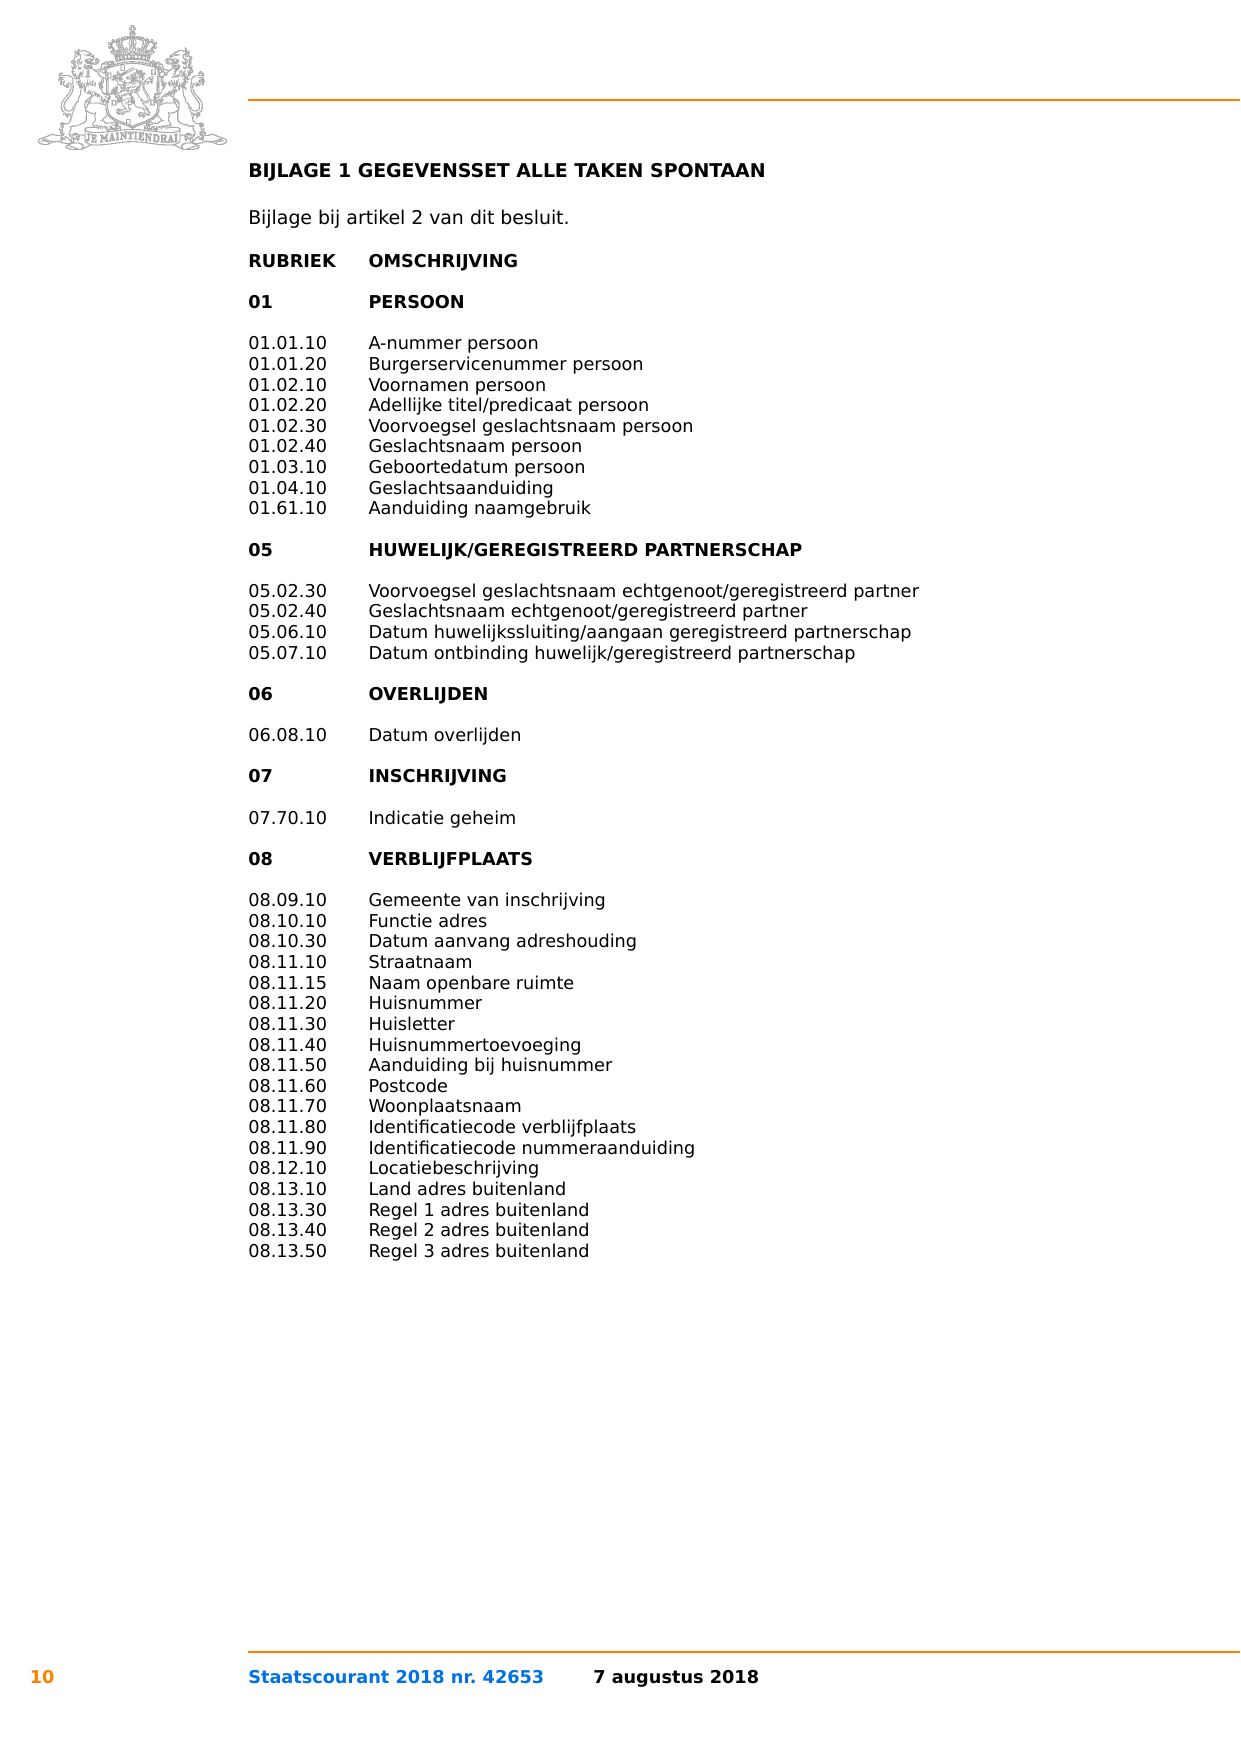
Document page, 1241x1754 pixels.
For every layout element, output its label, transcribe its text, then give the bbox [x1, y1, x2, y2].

table_cell Gemeente van inschrijving [363, 890, 1163, 911]
table_cell INSCHRIJVING [363, 766, 1163, 787]
table_cell Regel 3 adres buitenland [363, 1241, 1163, 1261]
table_cell 05 [248, 540, 362, 560]
table_cell 01.04.10 [248, 478, 362, 498]
table_cell Postcode [363, 1076, 1163, 1096]
subtitle BIJLAGE 1 GEGEVENSSET ALLE TAKEN SPONTAAN [248, 160, 1163, 182]
table_cell 08.11.40 [248, 1035, 362, 1055]
table_cell 01.02.40 [248, 436, 362, 457]
table_cell PERSOON [363, 292, 1163, 313]
table_cell [248, 870, 362, 890]
table_cell 01.01.20 [248, 354, 362, 374]
table_cell [363, 746, 1163, 766]
table_cell Geslachtsnaam persoon [363, 436, 1163, 457]
table_header OMSCHRIJVING [363, 251, 1163, 271]
table_cell [248, 663, 362, 684]
table_cell 01.02.20 [248, 395, 362, 416]
table_cell Huisnummer [363, 993, 1163, 1014]
table_cell Datum huwelijkssluiting/aangaan geregistreerd partnerschap [363, 622, 1163, 643]
table_cell 01.61.10 [248, 498, 362, 519]
table_cell Geboortedatum persoon [363, 457, 1163, 478]
table_cell Identificatiecode nummeraanduiding [363, 1138, 1163, 1158]
table_cell Geslachtsaanduiding [363, 478, 1163, 498]
table_cell Indicatie geheim [363, 808, 1163, 828]
table_cell 08 [248, 849, 362, 869]
table_cell Regel 1 adres buitenland [363, 1200, 1163, 1220]
table_cell 08.11.10 [248, 952, 362, 973]
table_cell 05.02.40 [248, 601, 362, 622]
table_cell Woonplaatsnaam [363, 1096, 1163, 1117]
table_cell 08.13.10 [248, 1179, 362, 1199]
table_cell [248, 560, 362, 581]
table_cell [248, 705, 362, 725]
table_cell 08.11.70 [248, 1096, 362, 1117]
table_cell Adellijke titel/predicaat persoon [363, 395, 1163, 416]
table_cell [248, 271, 362, 292]
picture [38, 25, 227, 150]
table_cell Datum ontbinding huwelijk/geregistreerd partnerschap [363, 643, 1163, 663]
table_cell [248, 519, 362, 539]
table_cell [248, 787, 362, 808]
table_cell Datum aanvang adreshouding [363, 931, 1163, 952]
table_cell Aanduiding bij huisnummer [363, 1055, 1163, 1076]
table_cell Voorvoegsel geslachtsnaam echtgenoot/geregistreerd partner [363, 581, 1163, 601]
table_cell 06.08.10 [248, 725, 362, 746]
table_cell Geslachtsnaam echtgenoot/geregistreerd partner [363, 601, 1163, 622]
table_cell 08.11.20 [248, 993, 362, 1014]
table_cell OVERLIJDEN [363, 684, 1163, 704]
table_cell 08.11.50 [248, 1055, 362, 1076]
table_cell Identificatiecode verblijfplaats [363, 1117, 1163, 1138]
table_cell Voornamen persoon [363, 375, 1163, 395]
table_cell 01.02.30 [248, 416, 362, 436]
table_cell Voorvoegsel geslachtsnaam persoon [363, 416, 1163, 436]
table_cell 08.11.15 [248, 973, 362, 993]
table_cell Naam openbare ruimte [363, 973, 1163, 993]
table_cell [248, 746, 362, 766]
table_cell 08.11.30 [248, 1014, 362, 1034]
table_cell A-nummer persoon [363, 333, 1163, 354]
table_cell HUWELIJK/GEREGISTREERD PARTNERSCHAP [363, 540, 1163, 560]
table_cell 08.13.30 [248, 1200, 362, 1220]
table_cell [248, 313, 362, 333]
table_cell 07.70.10 [248, 808, 362, 828]
table_cell Regel 2 adres buitenland [363, 1220, 1163, 1241]
table_cell 08.11.60 [248, 1076, 362, 1096]
table_cell 08.10.30 [248, 931, 362, 952]
table_cell Functie adres [363, 911, 1163, 931]
table_cell 08.11.80 [248, 1117, 362, 1138]
table_cell [363, 828, 1163, 849]
table_cell [363, 787, 1163, 808]
table_cell 05.02.30 [248, 581, 362, 601]
table_cell [363, 560, 1163, 581]
table_header RUBRIEK [248, 251, 362, 271]
table_cell [363, 663, 1163, 684]
table_cell Huisletter [363, 1014, 1163, 1034]
table_cell VERBLIJFPLAATS [363, 849, 1163, 869]
table_cell 08.12.10 [248, 1158, 362, 1179]
table_cell 01.03.10 [248, 457, 362, 478]
table_cell Burgerservicenummer persoon [363, 354, 1163, 374]
table_cell 05.07.10 [248, 643, 362, 663]
table_cell Aanduiding naamgebruik [363, 498, 1163, 519]
table_cell 08.13.50 [248, 1241, 362, 1261]
table_cell 05.06.10 [248, 622, 362, 643]
table_cell 08.13.40 [248, 1220, 362, 1241]
table_cell [363, 519, 1163, 539]
table_cell Datum overlijden [363, 725, 1163, 746]
table_cell 08.09.10 [248, 890, 362, 911]
table_cell [363, 705, 1163, 725]
table_cell 06 [248, 684, 362, 704]
text Bijlage bij artikel 2 van dit besluit. [248, 207, 1163, 229]
table_cell Land adres buitenland [363, 1179, 1163, 1199]
table_cell 01.02.10 [248, 375, 362, 395]
table_cell [363, 870, 1163, 890]
table_cell [363, 271, 1163, 292]
table_cell Straatnaam [363, 952, 1163, 973]
table_cell Huisnummertoevoeging [363, 1035, 1163, 1055]
table_cell [363, 313, 1163, 333]
table_cell 01 [248, 292, 362, 313]
table_cell [248, 828, 362, 849]
table_cell 08.11.90 [248, 1138, 362, 1158]
table_cell 07 [248, 766, 362, 787]
table_cell Locatiebeschrijving [363, 1158, 1163, 1179]
table_cell 01.01.10 [248, 333, 362, 354]
table_cell 08.10.10 [248, 911, 362, 931]
